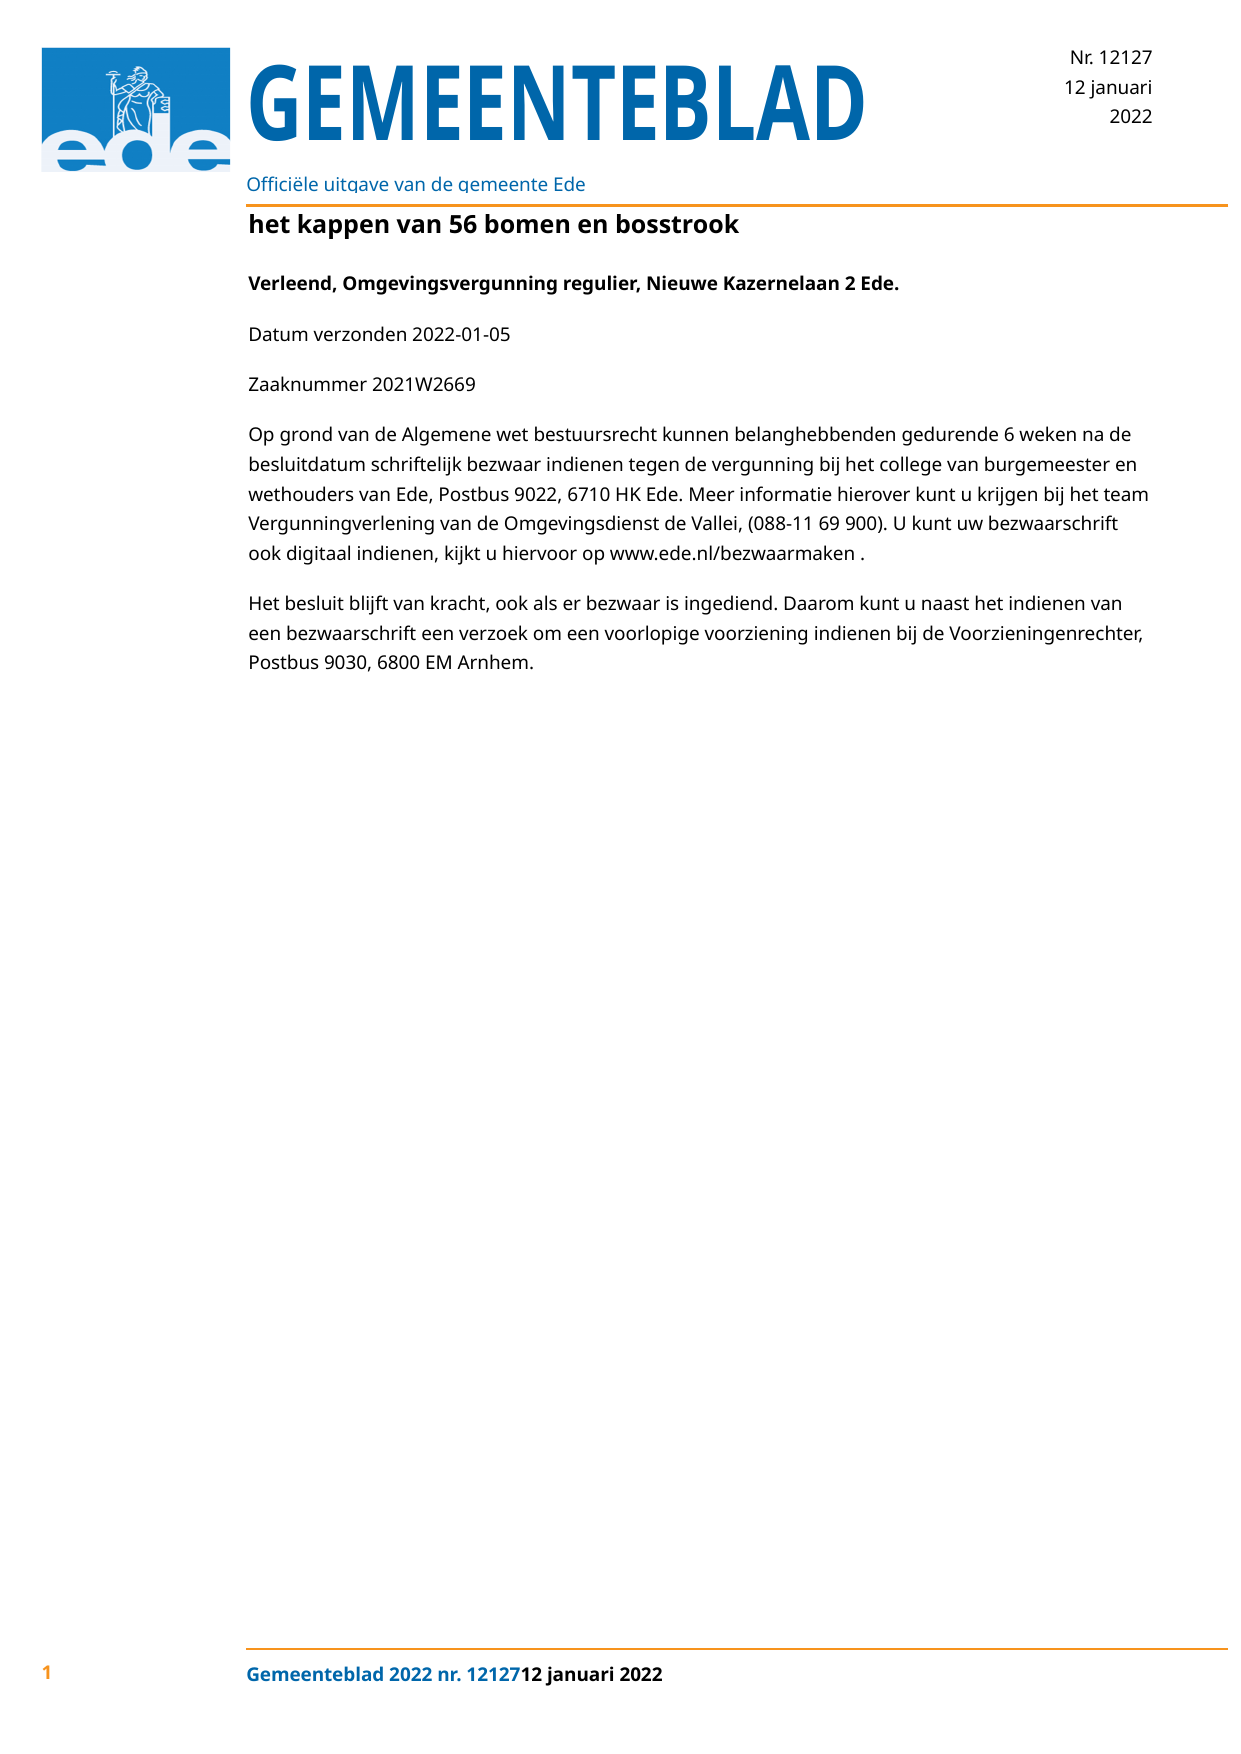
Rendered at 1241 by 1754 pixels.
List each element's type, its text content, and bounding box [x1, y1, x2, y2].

text Verleend, Omgevingsvergunning regulier, Nieuwe Kazernelaan 2 Ede. [248, 270, 1152, 296]
text het kappen van 56 bomen en bosstrook [248, 207, 1152, 241]
text Datum verzonden 2022-01-05 [248, 321, 1152, 346]
text Op grond van de Algemene wet bestuursrecht kunnen belanghebbenden gedurende 6 weken na de besluitdatum schriftelijk bezwaar indienen tegen de vergunning bij het college van burgemeester en wethouders van Ede, Postbus 9022, 6710 HK Ede. Meer informatie hierover kunt u krijgen bij het team Vergunningverlening van de Omgevingsdienst de Vallei, (088-11 69 900). U kunt uw bezwaarschrift ook digitaal indienen, kijkt u hiervoor op www.ede.nl/bezwaarmaken . [248, 422, 1152, 566]
text Zaaknummer 2021W2669 [248, 371, 1152, 397]
picture [41, 47, 231, 172]
text Het besluit blijft van kracht, ook als er bezwaar is ingediend. Daarom kunt u naast het indienen van een bezwaarschrift een verzoek om een voorlopige voorziening indienen bij de Voorzieningenrechter, Postbus 9030, 6800 EM Arnhem. [248, 590, 1152, 675]
